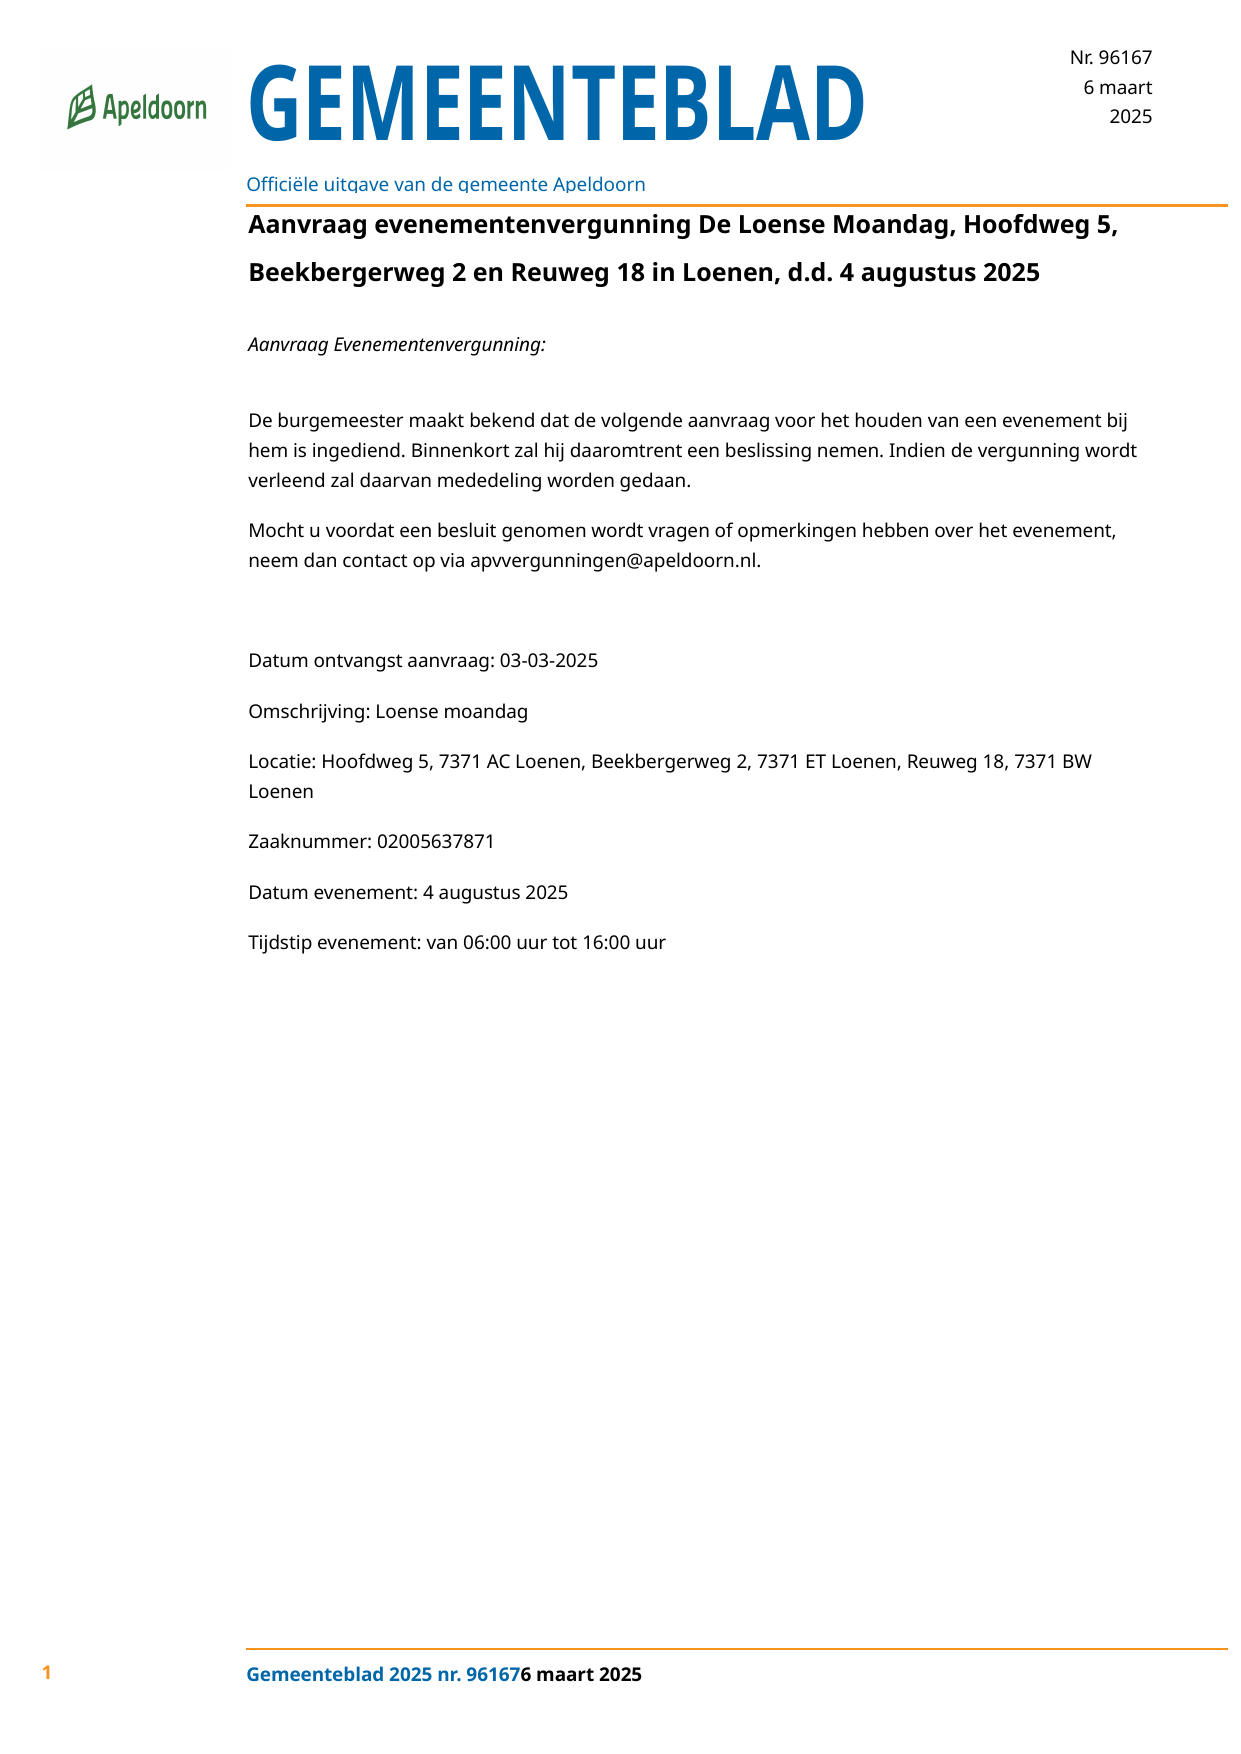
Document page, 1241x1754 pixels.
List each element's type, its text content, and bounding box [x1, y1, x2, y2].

text Zaaknummer: 02005637871 [248, 828, 1152, 854]
text Mocht u voordat een besluit genomen wordt vragen of opmerkingen hebben over het evenement, neem dan contact op via apvvergunningen@apeldoorn.nl. [248, 517, 1152, 572]
text Locatie: Hoofdweg 5, 7371 AC Loenen, Beekbergerweg 2, 7371 ET Loenen, Reuweg 18, 7371 BW Loenen [248, 748, 1152, 804]
picture [41, 47, 231, 172]
text Tijdstip evenement: van 06:00 uur tot 16:00 uur [248, 929, 1152, 955]
text Datum evenement: 4 augustus 2025 [248, 879, 1152, 904]
text Datum ontvangst aanvraag: 03-03-2025 [248, 648, 1152, 673]
text Aanvraag Evenementenvergunning: [248, 331, 1152, 357]
text Omschrijving: Loense moandag [248, 698, 1152, 724]
text De burgemeester maakt bekend dat de volgende aanvraag voor het houden van een evenement bij hem is ingediend. Binnenkort zal hij daaromtrent een beslissing nemen. Indien de vergunning wordt verleend zal daarvan mededeling worden gedaan. [248, 408, 1152, 492]
text Aanvraag evenementenvergunning De Loense Moandag, Hoofdweg 5, Beekbergerweg 2 en Reuweg 18 in Loenen, d.d. 4 augustus 2025 [248, 207, 1152, 288]
